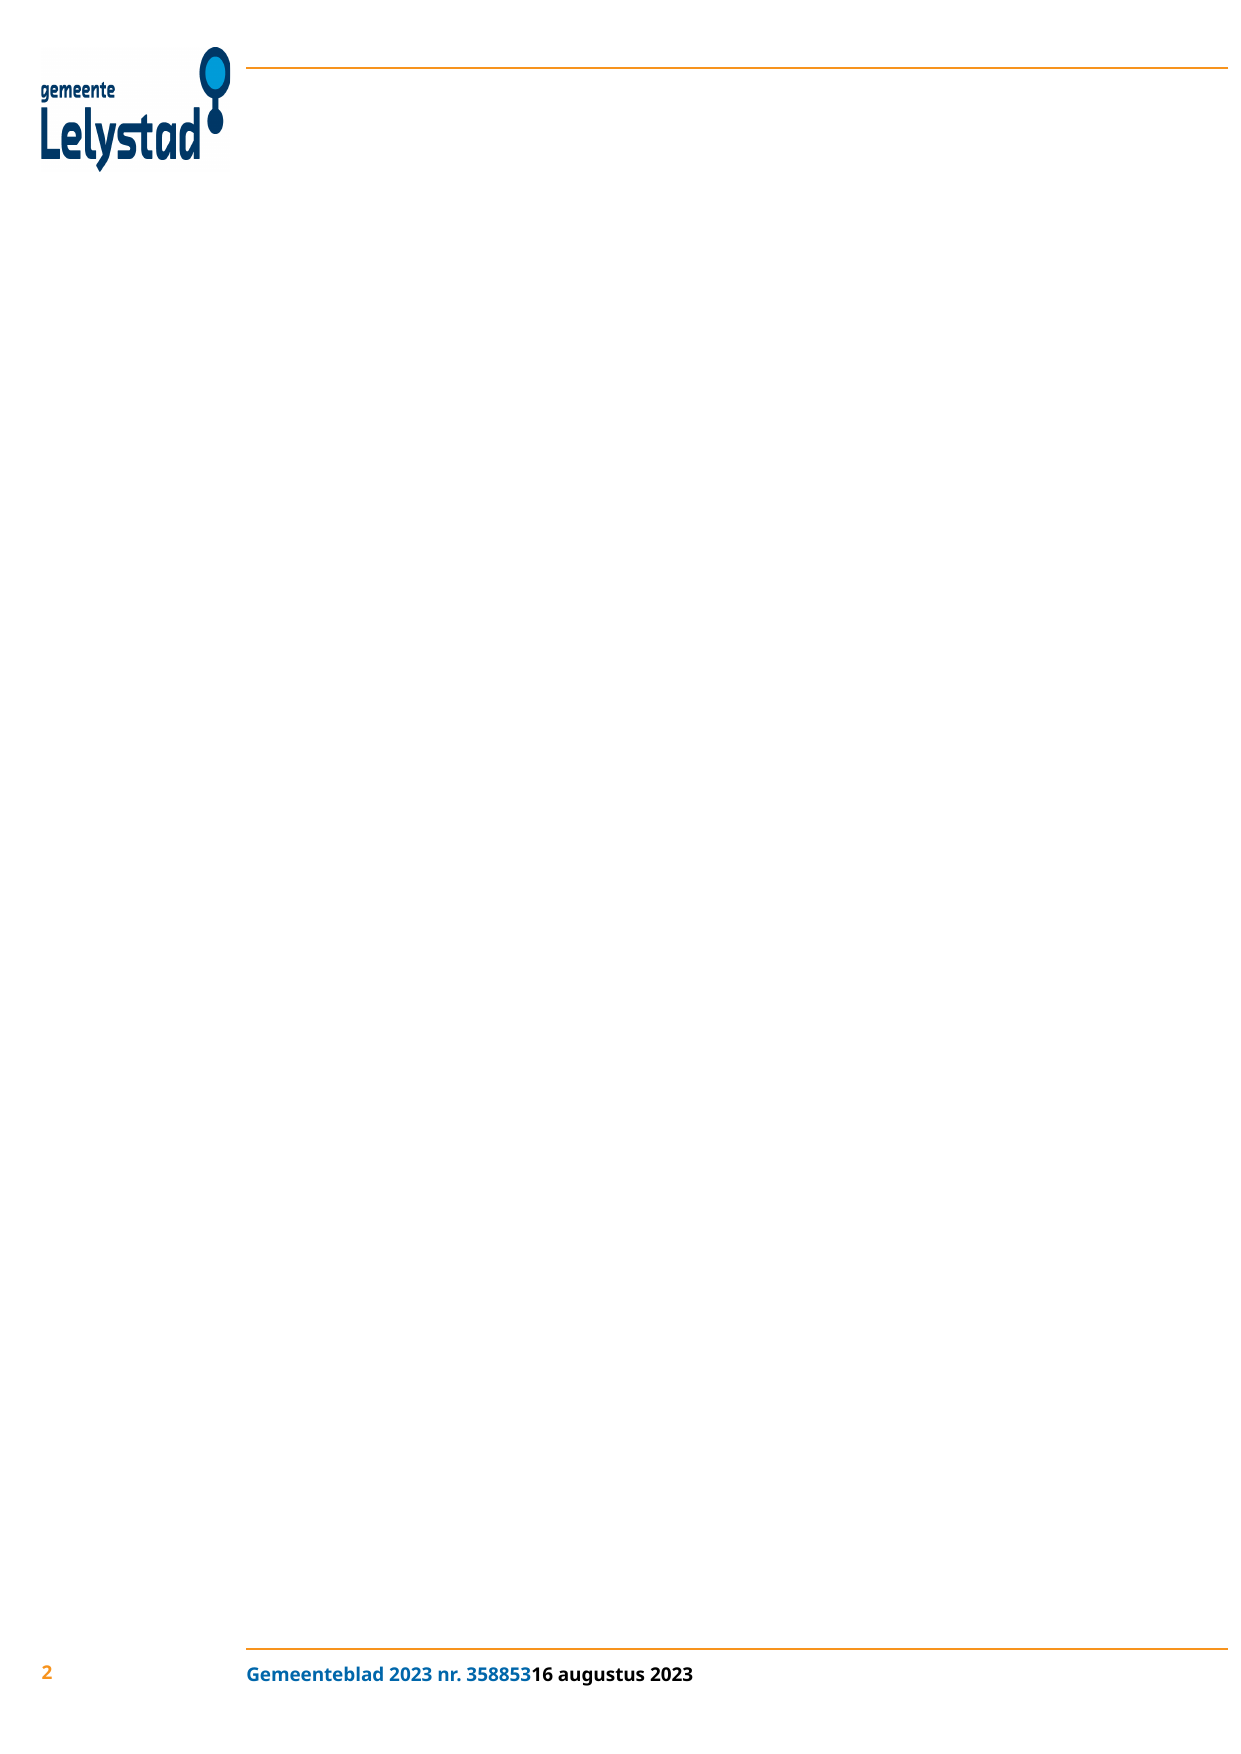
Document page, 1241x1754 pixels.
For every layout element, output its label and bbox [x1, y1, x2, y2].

picture [41, 47, 231, 172]
